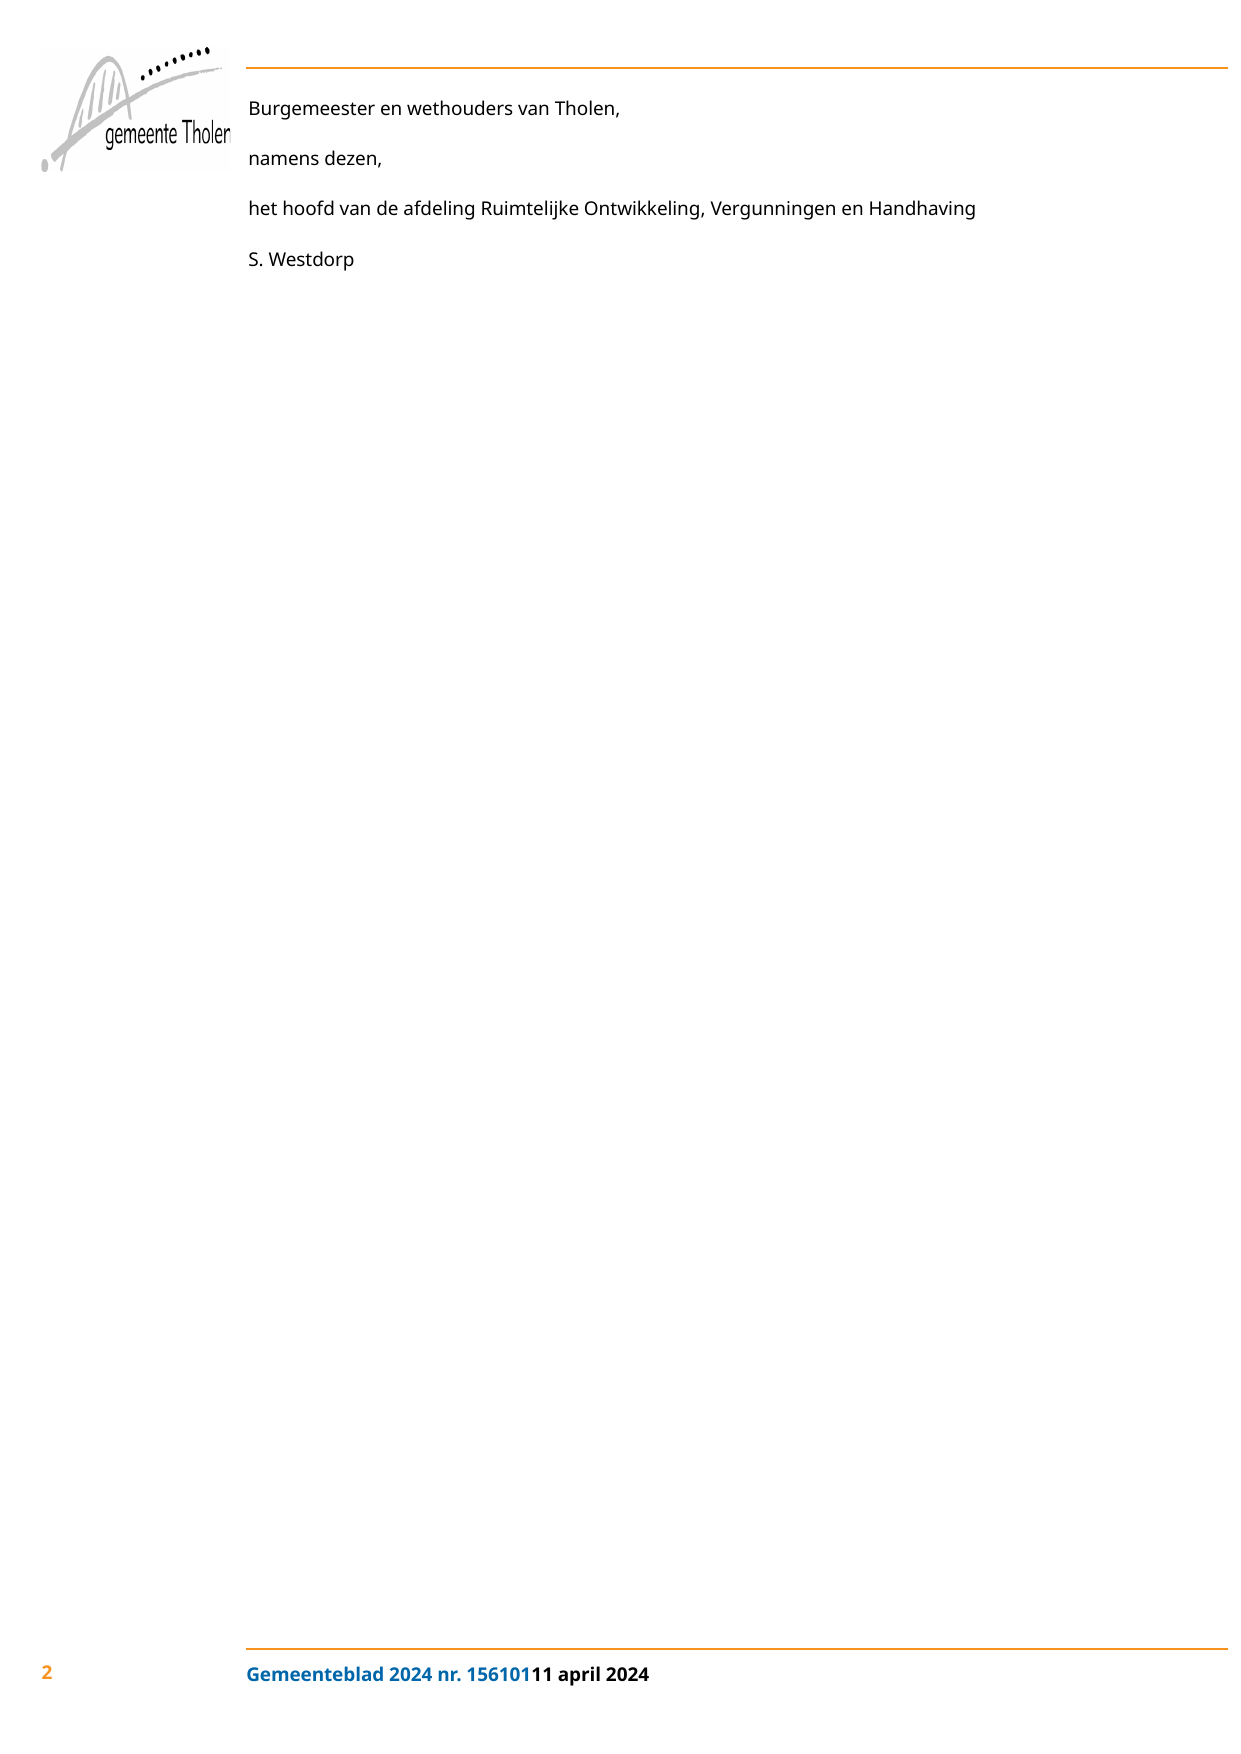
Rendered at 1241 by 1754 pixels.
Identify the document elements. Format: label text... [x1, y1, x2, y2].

text Burgemeester en wethouders van Tholen, [248, 95, 1152, 121]
text het hoofd van de afdeling Ruimtelijke Ontwikkeling, Vergunningen en Handhaving [248, 196, 1152, 221]
text namens dezen, [248, 145, 1152, 171]
text S. Westdorp [248, 246, 1152, 272]
picture [41, 47, 231, 172]
